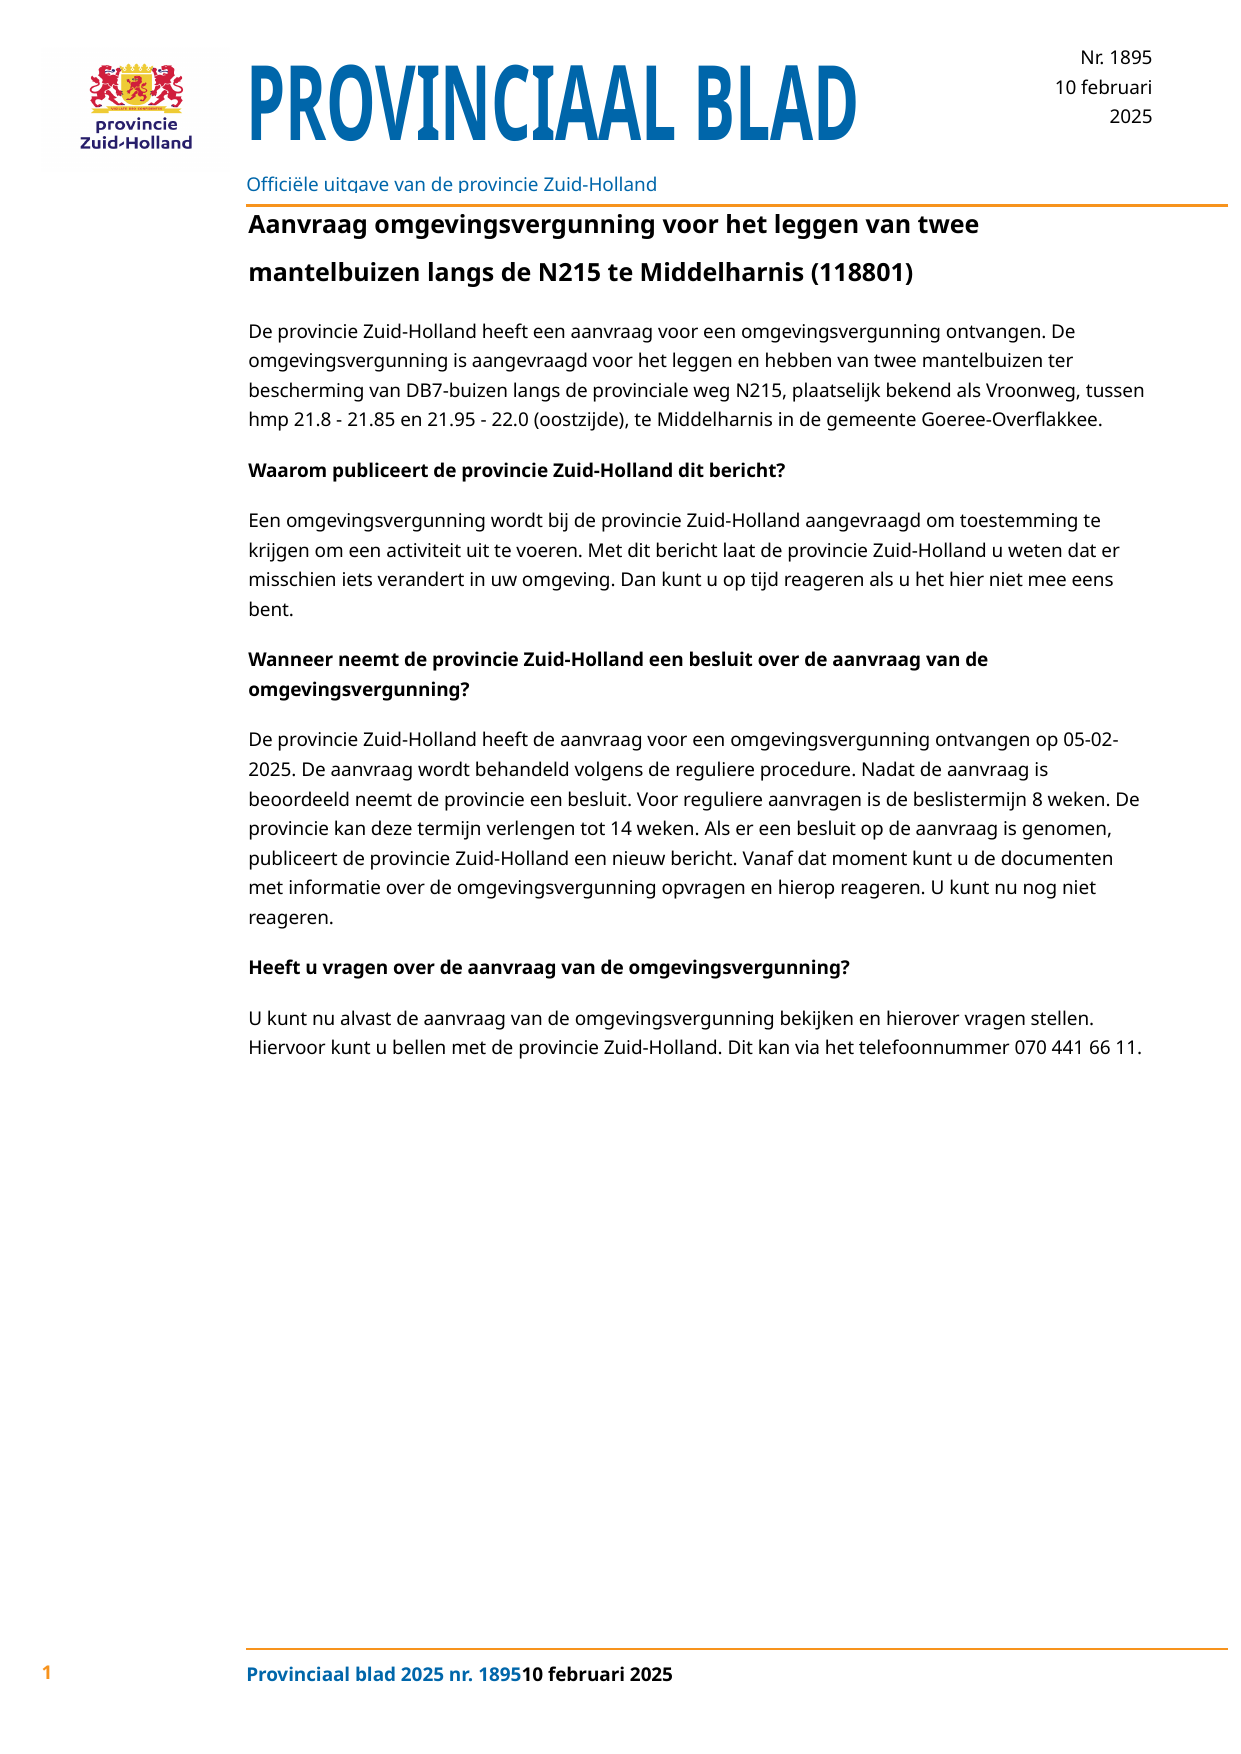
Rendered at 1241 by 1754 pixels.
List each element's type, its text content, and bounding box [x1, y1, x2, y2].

text Aanvraag omgevingsvergunning voor het leggen van twee mantelbuizen langs de N215 te Middelharnis (118801) [248, 207, 1152, 288]
text De provincie Zuid-Holland heeft een aanvraag voor een omgevingsvergunning ontvangen. De omgevingsvergunning is aangevraagd voor het leggen en hebben van twee mantelbuizen ter bescherming van DB7-buizen langs de provinciale weg N215, plaatselijk bekend als Vroonweg, tussen hmp 21.8 - 21.85 en 21.95 - 22.0 (oostzijde), te Middelharnis in de gemeente Goeree-Overflakkee. [248, 318, 1152, 432]
text Een omgevingsvergunning wordt bij de provincie Zuid-Holland aangevraagd om toestemming te krijgen om een activiteit uit te voeren. Met dit bericht laat de provincie Zuid-Holland u weten dat er misschien iets verandert in uw omgeving. Dan kunt u op tijd reageren als u het hier niet mee eens bent. [248, 507, 1152, 622]
text Wanneer neemt de provincie Zuid-Holland een besluit over de aanvraag van de omgevingsvergunning? [248, 647, 1152, 702]
text De provincie Zuid-Holland heeft de aanvraag voor een omgevingsvergunning ontvangen op 05-02-2025. De aanvraag wordt behandeld volgens de reguliere procedure. Nadat de aanvraag is beoordeeld neemt de provincie een besluit. Voor reguliere aanvragen is de beslistermijn 8 weken. De provincie kan deze termijn verlengen tot 14 weken. Als er een besluit op de aanvraag is genomen, publiceert de provincie Zuid-Holland een nieuw bericht. Vanaf dat moment kunt u de documenten met informatie over de omgevingsvergunning opvragen en hierop reageren. U kunt nu nog niet reageren. [248, 727, 1152, 930]
text U kunt nu alvast de aanvraag van de omgevingsvergunning bekijken en hierover vragen stellen. Hiervoor kunt u bellen met de provincie Zuid-Holland. Dit kan via het telefoonnummer 070 441 66 11. [248, 1005, 1152, 1060]
picture [41, 47, 231, 172]
text Heeft u vragen over de aanvraag van de omgevingsvergunning? [248, 954, 1152, 980]
text Waarom publiceert de provincie Zuid-Holland dit bericht? [248, 457, 1152, 483]
